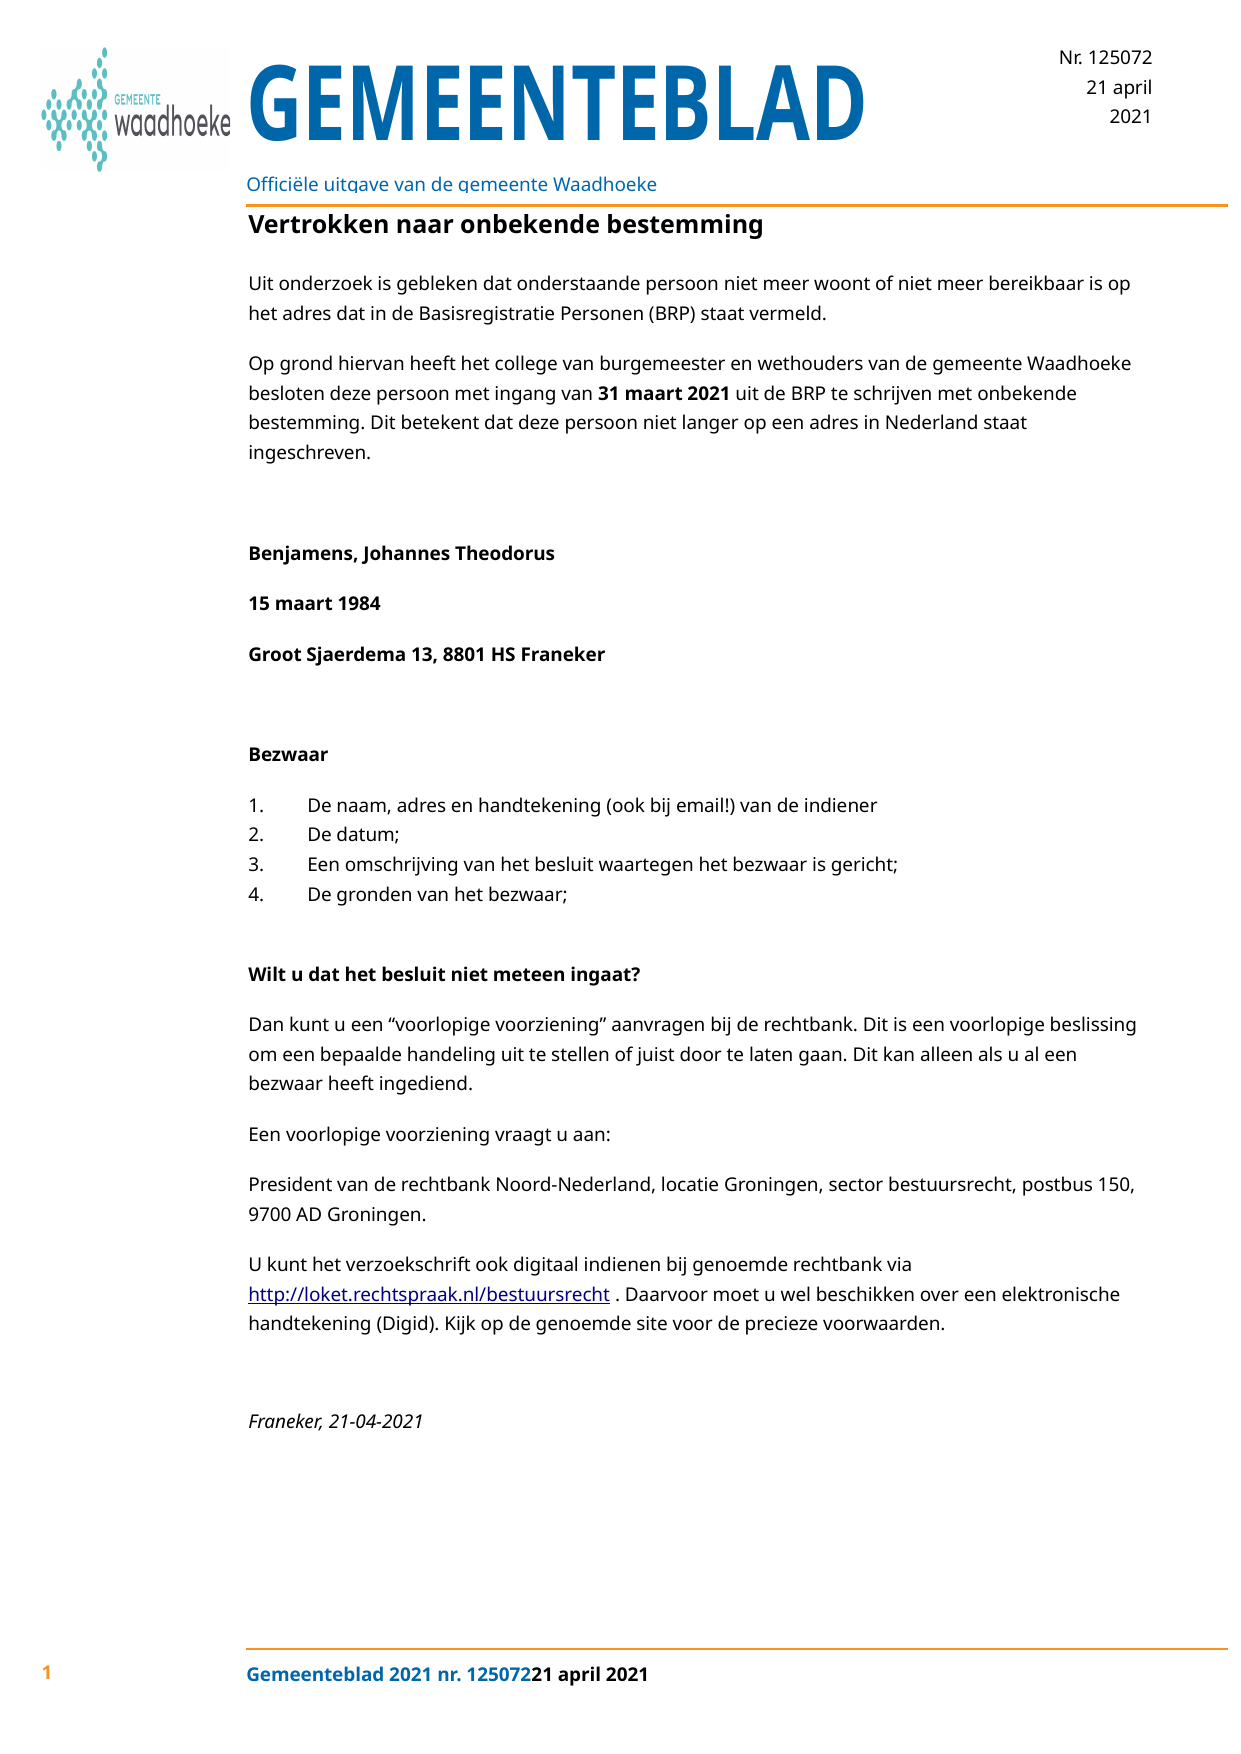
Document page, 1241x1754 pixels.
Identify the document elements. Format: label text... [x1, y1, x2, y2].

text Op grond hiervan heeft het college van burgemeester en wethouders van de gemeente Waadhoeke besloten deze persoon met ingang van 31 maart 2021 uit de BRP te schrijven met onbekende bestemming. Dit betekent dat deze persoon niet langer op een adres in Nederland staat ingeschreven. [248, 350, 1152, 465]
text Franeker, 21-04-2021 [248, 1408, 1152, 1434]
list Een omschrijving van het besluit waartegen het bezwaar is gericht; [248, 851, 1152, 877]
text U kunt het verzoekschrift ook digitaal indienen bij genoemde rechtbank via http://loket.rechtspraak.nl/bestuursrecht . Daarvoor moet u wel beschikken over een elektronische handtekening (Digid). Kijk op de genoemde site voor de precieze voorwaarden. [248, 1251, 1152, 1336]
text Bezwaar [248, 742, 1152, 767]
text Vertrokken naar onbekende bestemming [248, 207, 1152, 241]
picture [41, 47, 231, 172]
list De gronden van het bezwaar; [248, 881, 1152, 906]
text 15 maart 1984 [248, 590, 1152, 616]
text Benjamens, Johannes Theodorus [248, 540, 1152, 566]
text Een voorlopige voorziening vraagt u aan: [248, 1121, 1152, 1146]
text Dan kunt u een “voorlopige voorziening” aanvragen bij de rechtbank. Dit is een voorlopige beslissing om een bepaalde handeling uit te stellen of juist door te laten gaan. Dit kan alleen als u al een bezwaar heeft ingediend. [248, 1011, 1152, 1096]
text Wilt u dat het besluit niet meteen ingaat? [248, 961, 1152, 986]
list De naam, adres en handtekening (ook bij email!) van de indiener [248, 792, 1152, 818]
text President van de rechtbank Noord-Nederland, locatie Groningen, sector bestuursrecht, postbus 150, 9700 AD Groningen. [248, 1171, 1152, 1226]
text Uit onderzoek is gebleken dat onderstaande persoon niet meer woont of niet meer bereikbaar is op het adres dat in de Basisregistratie Personen (BRP) staat vermeld. [248, 270, 1152, 326]
text Groot Sjaerdema 13, 8801 HS Franeker [248, 641, 1152, 666]
list De datum; [248, 822, 1152, 847]
